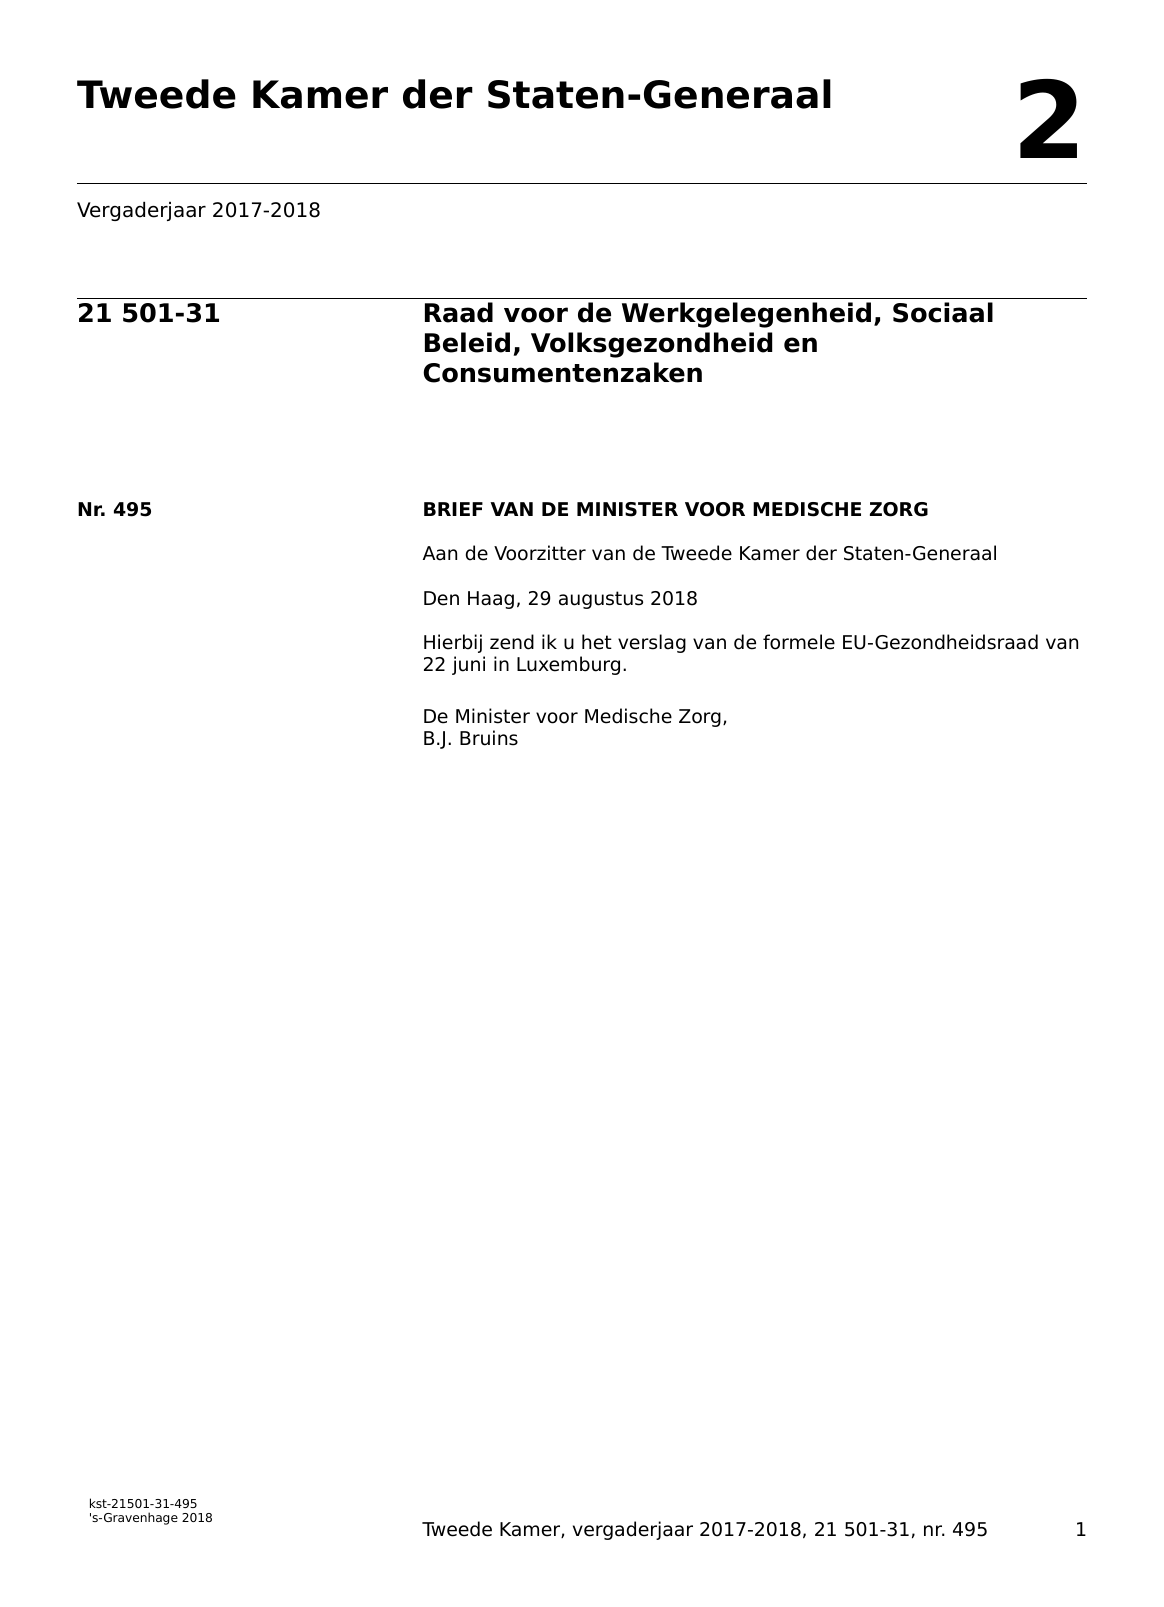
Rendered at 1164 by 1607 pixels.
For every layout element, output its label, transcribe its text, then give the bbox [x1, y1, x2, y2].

table_header 2 [886, 59, 1087, 183]
text Hierbij zend ik u het verslag van de formele EU-Gezondheidsraad van 22 juni in Luxemburg. [422, 632, 1087, 676]
subtitle Nr. 495 BRIEF VAN DE MINISTER VOOR MEDISCHE ZORG [77, 499, 1087, 521]
text Den Haag, 29 augustus 2018 [422, 587, 1087, 609]
subtitle 21 501-31 Raad voor de Werkgelegenheid, Sociaal Beleid, Volksgezondheid en Consumentenzaken [77, 299, 1087, 388]
text Aan de Voorzitter van de Tweede Kamer der Staten-Generaal [422, 543, 1087, 565]
table_header Tweede Kamer der Staten-Generaal [77, 59, 886, 183]
text 's-Gravenhage 2018 [88, 1511, 323, 1525]
table_cell Vergaderjaar 2017-2018 [77, 184, 1087, 298]
text kst-21501-31-495 [88, 1497, 323, 1511]
text De Minister voor Medische Zorg, B.J. Bruins [422, 706, 1087, 749]
